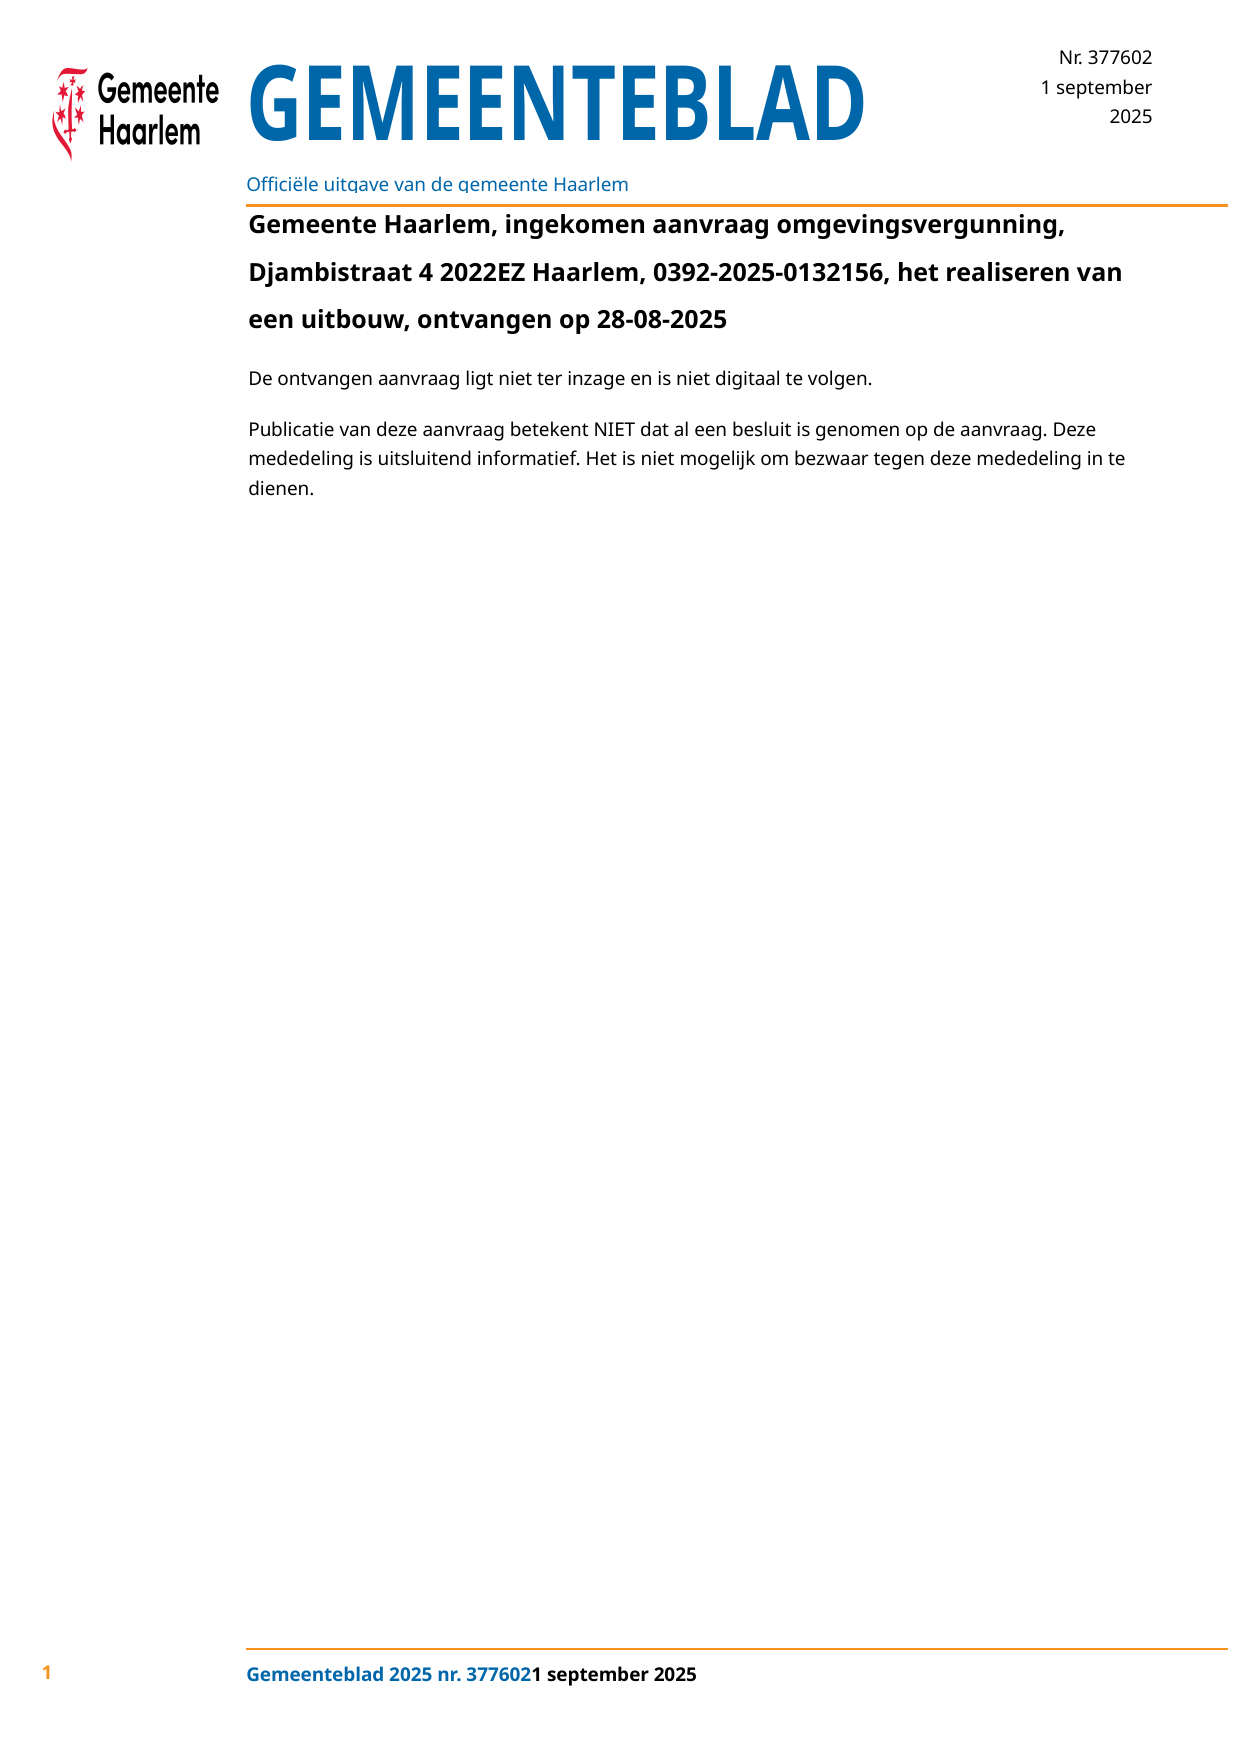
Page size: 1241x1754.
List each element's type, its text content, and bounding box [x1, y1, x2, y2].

text Gemeente Haarlem, ingekomen aanvraag omgevingsvergunning, Djambistraat 4 2022EZ Haarlem, 0392-2025-0132156, het realiseren van een uitbouw, ontvangen op 28-08-2025 [248, 207, 1152, 336]
text Publicatie van deze aanvraag betekent NIET dat al een besluit is genomen op de aanvraag. Deze mededeling is uitsluitend informatief. Het is niet mogelijk om bezwaar tegen deze mededeling in te dienen. [248, 416, 1152, 501]
picture [41, 47, 231, 172]
text De ontvangen aanvraag ligt niet ter inzage en is niet digitaal te volgen. [248, 366, 1152, 391]
